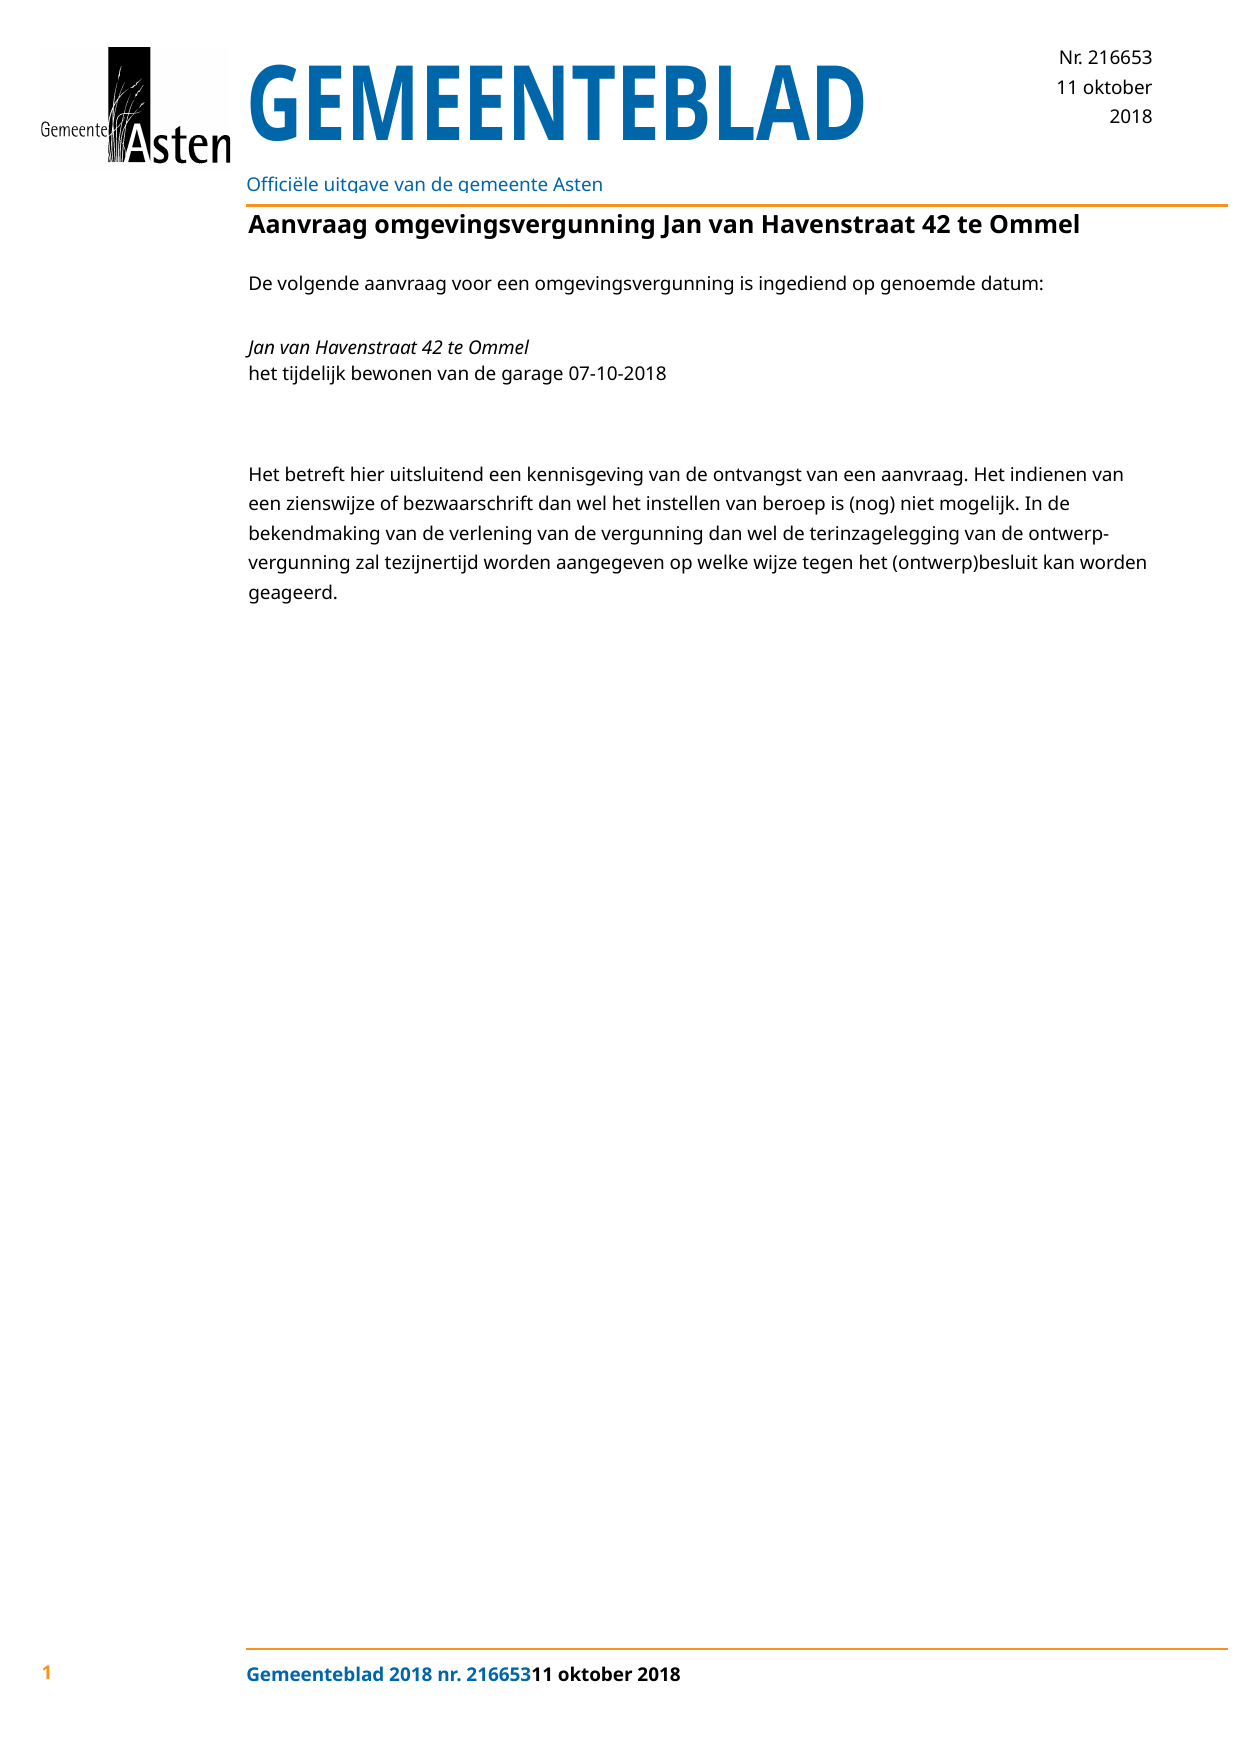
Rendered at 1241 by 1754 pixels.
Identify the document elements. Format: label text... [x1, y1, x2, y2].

text Jan van Havenstraat 42 te Ommel [248, 334, 1152, 360]
picture [41, 47, 231, 172]
text Het betreft hier uitsluitend een kennisgeving van de ontvangst van een aanvraag. Het indienen van een zienswijze of bezwaarschrift dan wel het instellen van beroep is (nog) niet mogelijk. In de bekendmaking van de verlening van de vergunning dan wel de terinzagelegging van de ontwerp-vergunning zal tezijnertijd worden aangegeven op welke wijze tegen het (ontwerp)besluit kan worden geageerd. [248, 461, 1152, 605]
text De volgende aanvraag voor een omgevingsvergunning is ingediend op genoemde datum: [248, 270, 1152, 296]
text Aanvraag omgevingsvergunning Jan van Havenstraat 42 te Ommel [248, 207, 1152, 241]
text het tijdelijk bewonen van de garage 07-10-2018 [248, 360, 1152, 386]
